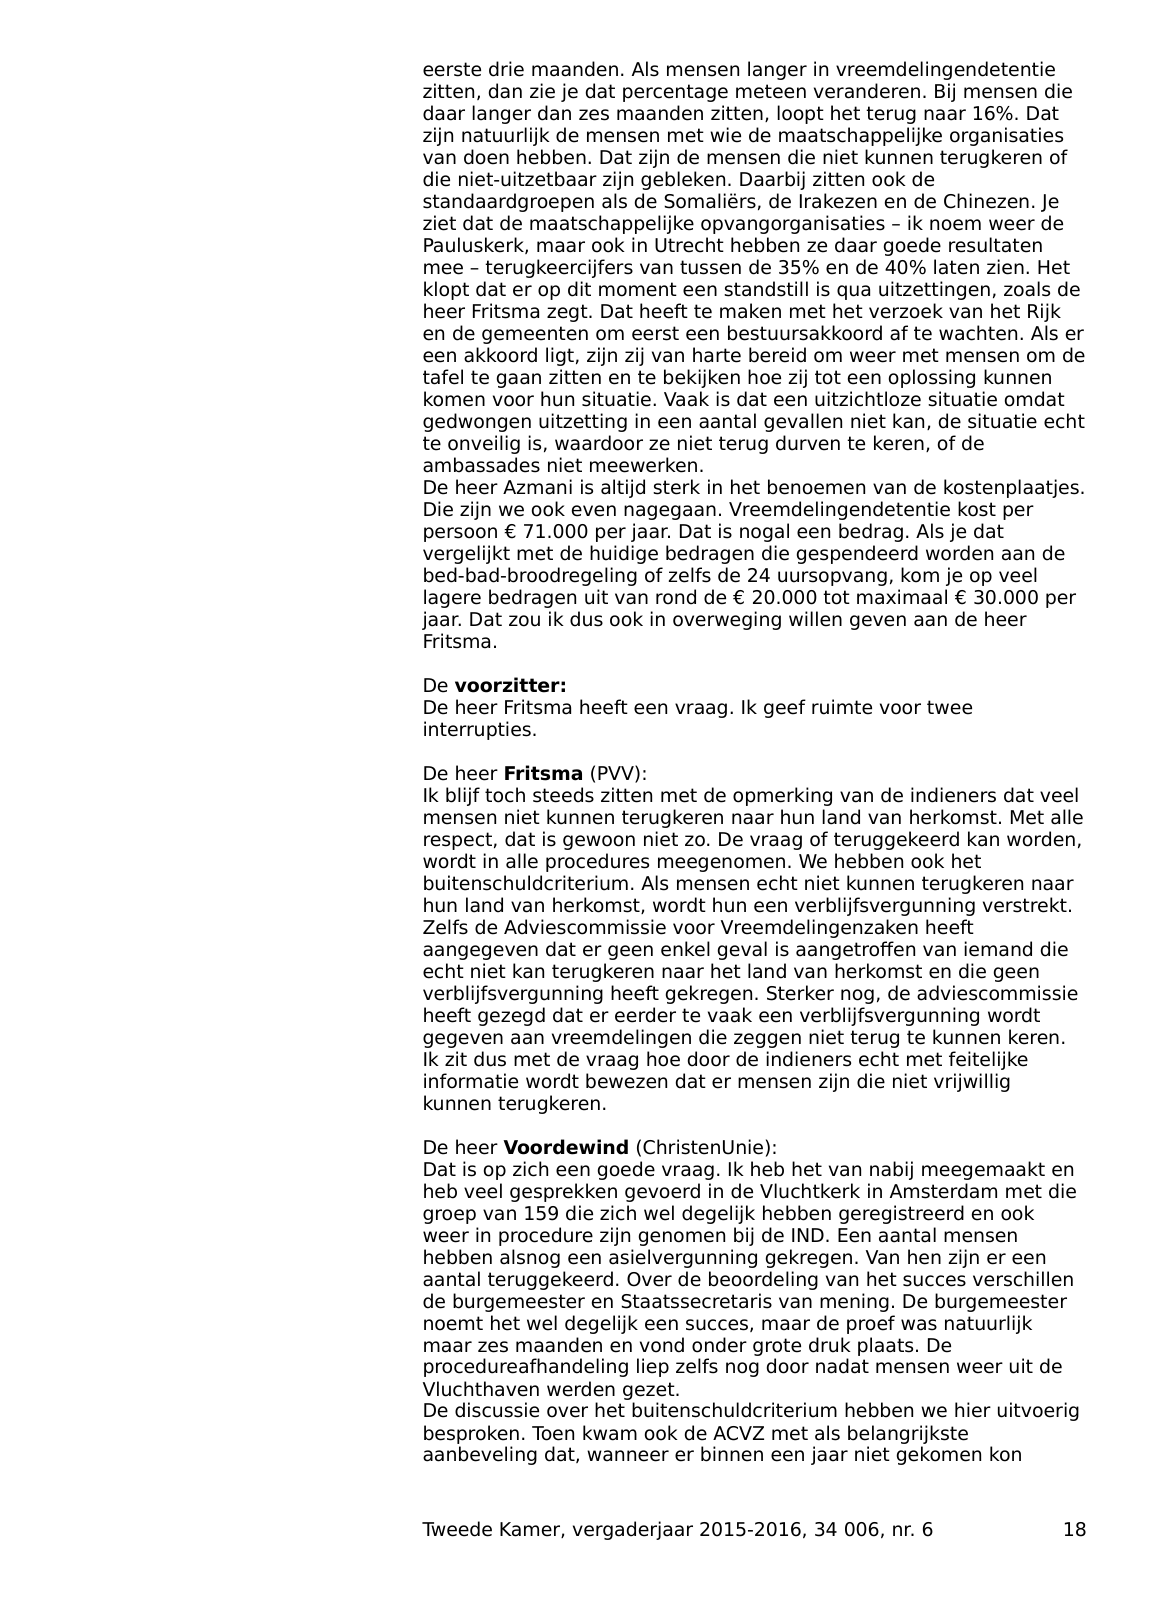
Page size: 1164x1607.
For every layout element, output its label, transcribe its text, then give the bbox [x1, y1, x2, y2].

text De heer Fritsma (PVV): [422, 763, 1087, 785]
text De heer Voordewind (ChristenUnie): [422, 1137, 1087, 1159]
text Dat is op zich een goede vraag. Ik heb het van nabij meegemaakt en heb veel gesprekken gevoerd in de Vluchtkerk in Amsterdam met die groep van 159 die zich wel degelijk hebben geregistreerd en ook weer in procedure zijn genomen bij de IND. Een aantal mensen hebben alsnog een asielvergunning gekregen. Van hen zijn er een aantal teruggekeerd. Over de beoordeling van het succes verschillen de burgemeester en Staatssecretaris van mening. De burgemeester noemt het wel degelijk een succes, maar de proef was natuurlijk maar zes maanden en vond onder grote druk plaats. De procedureafhandeling liep zelfs nog door nadat mensen weer uit de Vluchthaven werden gezet. [422, 1159, 1087, 1400]
text Ik blijf toch steeds zitten met de opmerking van de indieners dat veel mensen niet kunnen terugkeren naar hun land van herkomst. Met alle respect, dat is gewoon niet zo. De vraag of teruggekeerd kan worden, wordt in alle procedures meegenomen. We hebben ook het buitenschuldcriterium. Als mensen echt niet kunnen terugkeren naar hun land van herkomst, wordt hun een verblijfsvergunning verstrekt. Zelfs de Adviescommissie voor Vreemdelingenzaken heeft aangegeven dat er geen enkel geval is aangetroffen van iemand die echt niet kan terugkeren naar het land van herkomst en die geen verblijfsvergunning heeft gekregen. Sterker nog, de adviescommissie heeft gezegd dat er eerder te vaak een verblijfsvergunning wordt gegeven aan vreemdelingen die zeggen niet terug te kunnen keren. Ik zit dus met de vraag hoe door de indieners echt met feitelijke informatie wordt bewezen dat er mensen zijn die niet vrijwillig kunnen terugkeren. [422, 785, 1087, 1114]
text De discussie over het buitenschuldcriterium hebben we hier uitvoerig besproken. Toen kwam ook de ACVZ met als belangrijkste aanbeveling dat, wanneer er binnen een jaar niet gekomen kon [422, 1400, 1087, 1466]
text De heer Fritsma heeft een vraag. Ik geef ruimte voor twee interrupties. [422, 697, 1087, 741]
text De voorzitter: [422, 675, 1087, 697]
text De heer Azmani is altijd sterk in het benoemen van de kostenplaatjes. Die zijn we ook even nagegaan. Vreemdelingendetentie kost per persoon € 71.000 per jaar. Dat is nogal een bedrag. Als je dat vergelijkt met de huidige bedragen die gespendeerd worden aan de bed-bad-broodregeling of zelfs de 24 uursopvang, kom je op veel lagere bedragen uit van rond de € 20.000 tot maximaal € 30.000 per jaar. Dat zou ik dus ook in overweging willen geven aan de heer Fritsma. [422, 477, 1087, 652]
text eerste drie maanden. Als mensen langer in vreemdelingendetentie zitten, dan zie je dat percentage meteen veranderen. Bij mensen die daar langer dan zes maanden zitten, loopt het terug naar 16%. Dat zijn natuurlijk de mensen met wie de maatschappelijke organisaties van doen hebben. Dat zijn de mensen die niet kunnen terugkeren of die niet-uitzetbaar zijn gebleken. Daarbij zitten ook de standaardgroepen als de Somaliërs, de Irakezen en de Chinezen. Je ziet dat de maatschappelijke opvangorganisaties – ik noem weer de Pauluskerk, maar ook in Utrecht hebben ze daar goede resultaten mee – terugkeercijfers van tussen de 35% en de 40% laten zien. Het klopt dat er op dit moment een standstill is qua uitzettingen, zoals de heer Fritsma zegt. Dat heeft te maken met het verzoek van het Rijk en de gemeenten om eerst een bestuursakkoord af te wachten. Als er een akkoord ligt, zijn zij van harte bereid om weer met mensen om de tafel te gaan zitten en te bekijken hoe zij tot een oplossing kunnen komen voor hun situatie. Vaak is dat een uitzichtloze situatie omdat gedwongen uitzetting in een aantal gevallen niet kan, de situatie echt te onveilig is, waardoor ze niet terug durven te keren, of de ambassades niet meewerken. [422, 59, 1087, 477]
